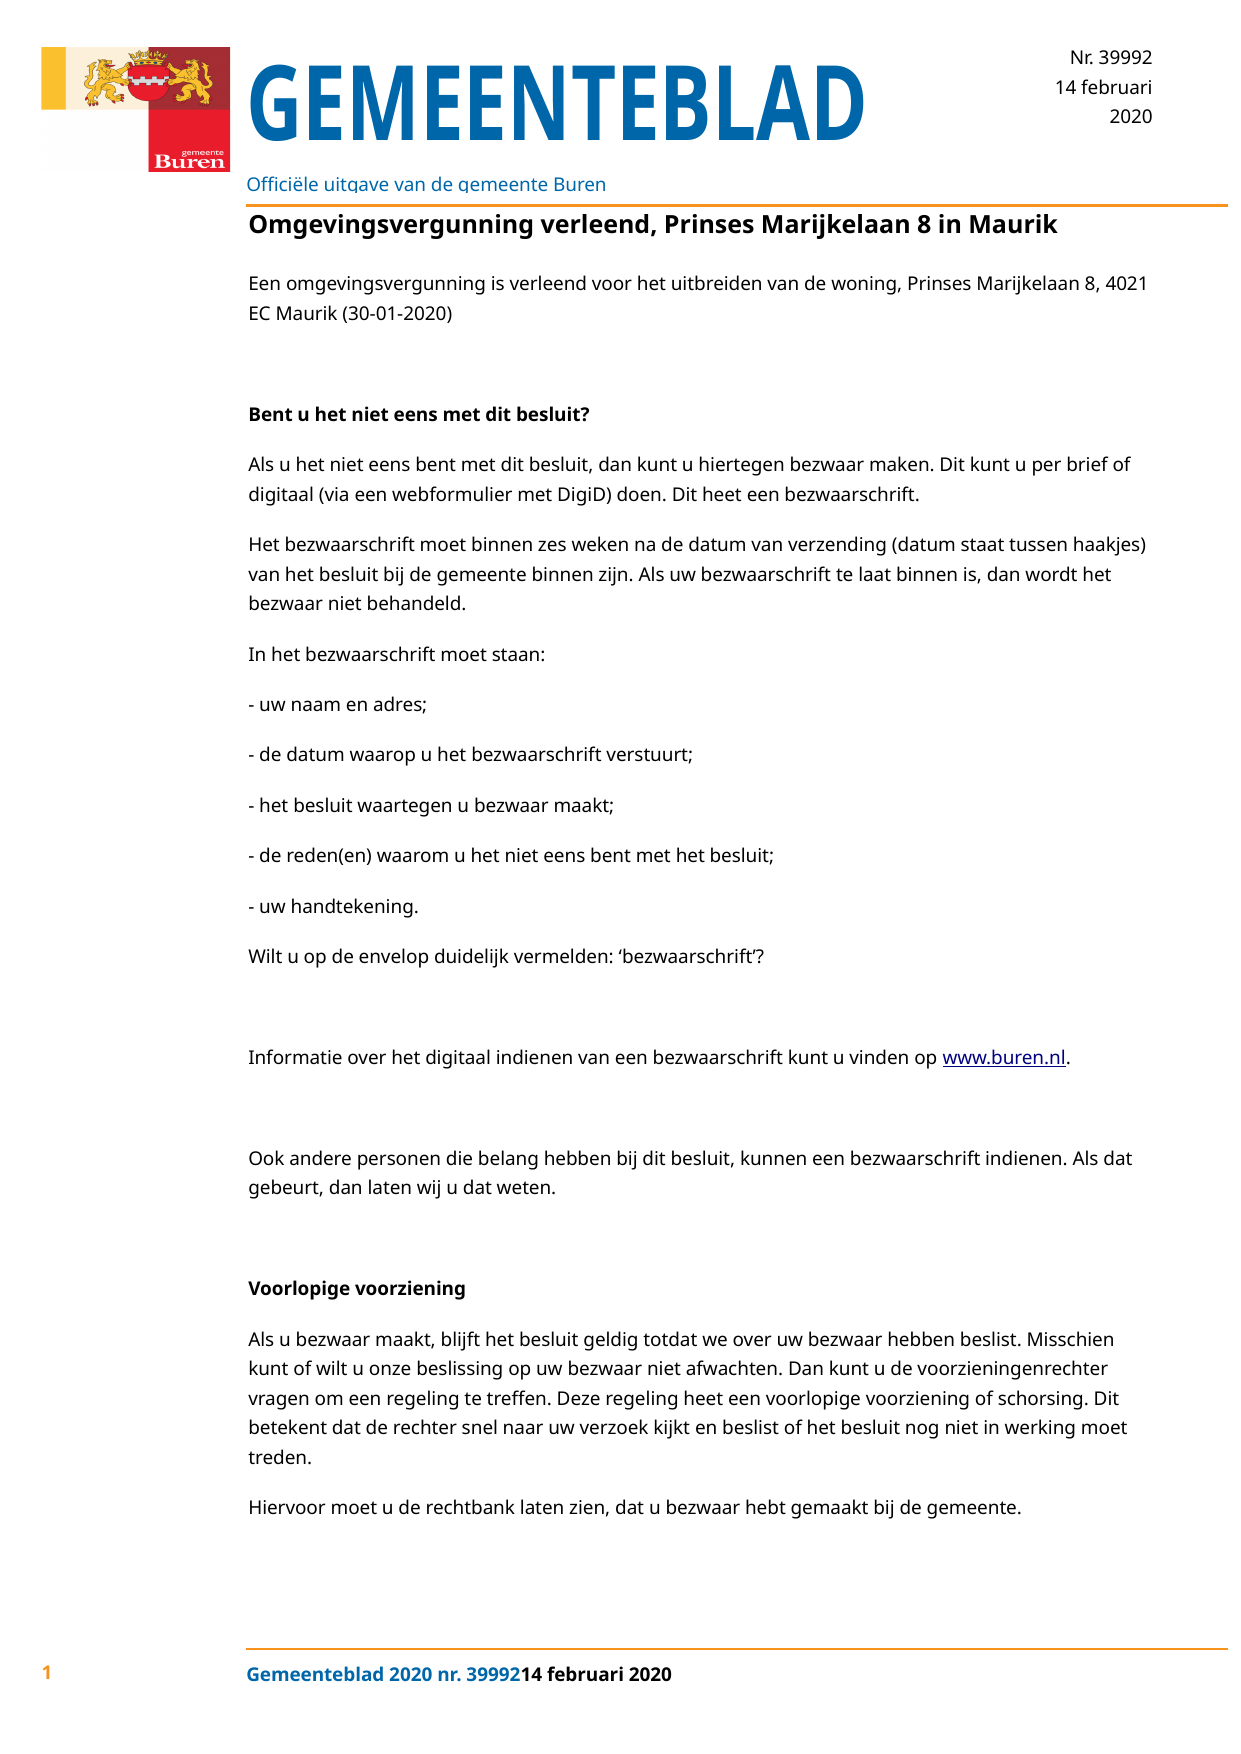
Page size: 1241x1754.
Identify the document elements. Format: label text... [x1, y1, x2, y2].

text - uw handtekening. [248, 893, 1152, 918]
text Het bezwaarschrift moet binnen zes weken na de datum van verzending (datum staat tussen haakjes) van het besluit bij de gemeente binnen zijn. Als uw bezwaarschrift te laat binnen is, dan wordt het bezwaar niet behandeld. [248, 531, 1152, 616]
text - uw naam en adres; [248, 691, 1152, 717]
text Informatie over het digitaal indienen van een bezwaarschrift kunt u vinden op www.buren.nl. [248, 1044, 1152, 1070]
text Ook andere personen die belang hebben bij dit besluit, kunnen een bezwaarschrift indienen. Als dat gebeurt, dan laten wij u dat weten. [248, 1145, 1152, 1200]
text - de datum waarop u het bezwaarschrift verstuurt; [248, 742, 1152, 767]
text Voorlopige voorziening [248, 1275, 1152, 1301]
text Als u het niet eens bent met dit besluit, dan kunt u hiertegen bezwaar maken. Dit kunt u per brief of digitaal (via een webformulier met DigiD) doen. Dit heet een bezwaarschrift. [248, 451, 1152, 506]
text Bent u het niet eens met dit besluit? [248, 401, 1152, 426]
text - het besluit waartegen u bezwaar maakt; [248, 792, 1152, 818]
text Hiervoor moet u de rechtbank laten zien, dat u bezwaar hebt gemaakt bij de gemeente. [248, 1494, 1152, 1520]
text In het bezwaarschrift moet staan: [248, 641, 1152, 666]
text - de reden(en) waarom u het niet eens bent met het besluit; [248, 842, 1152, 868]
text Als u bezwaar maakt, blijft het besluit geldig totdat we over uw bezwaar hebben beslist. Misschien kunt of wilt u onze beslissing op uw bezwaar niet afwachten. Dan kunt u de voorzieningenrechter vragen om een regeling te treffen. Deze regeling heet een voorlopige voorziening of schorsing. Dit betekent dat de rechter snel naar uw verzoek kijkt en beslist of het besluit nog niet in werking moet treden. [248, 1326, 1152, 1470]
text Wilt u op de envelop duidelijk vermelden: ‘bezwaarschrift’? [248, 943, 1152, 969]
text Omgevingsvergunning verleend, Prinses Marijkelaan 8 in Maurik [248, 207, 1152, 241]
text Een omgevingsvergunning is verleend voor het uitbreiden van de woning, Prinses Marijkelaan 8, 4021 EC Maurik (30-01-2020) [248, 270, 1152, 326]
picture [41, 47, 231, 172]
